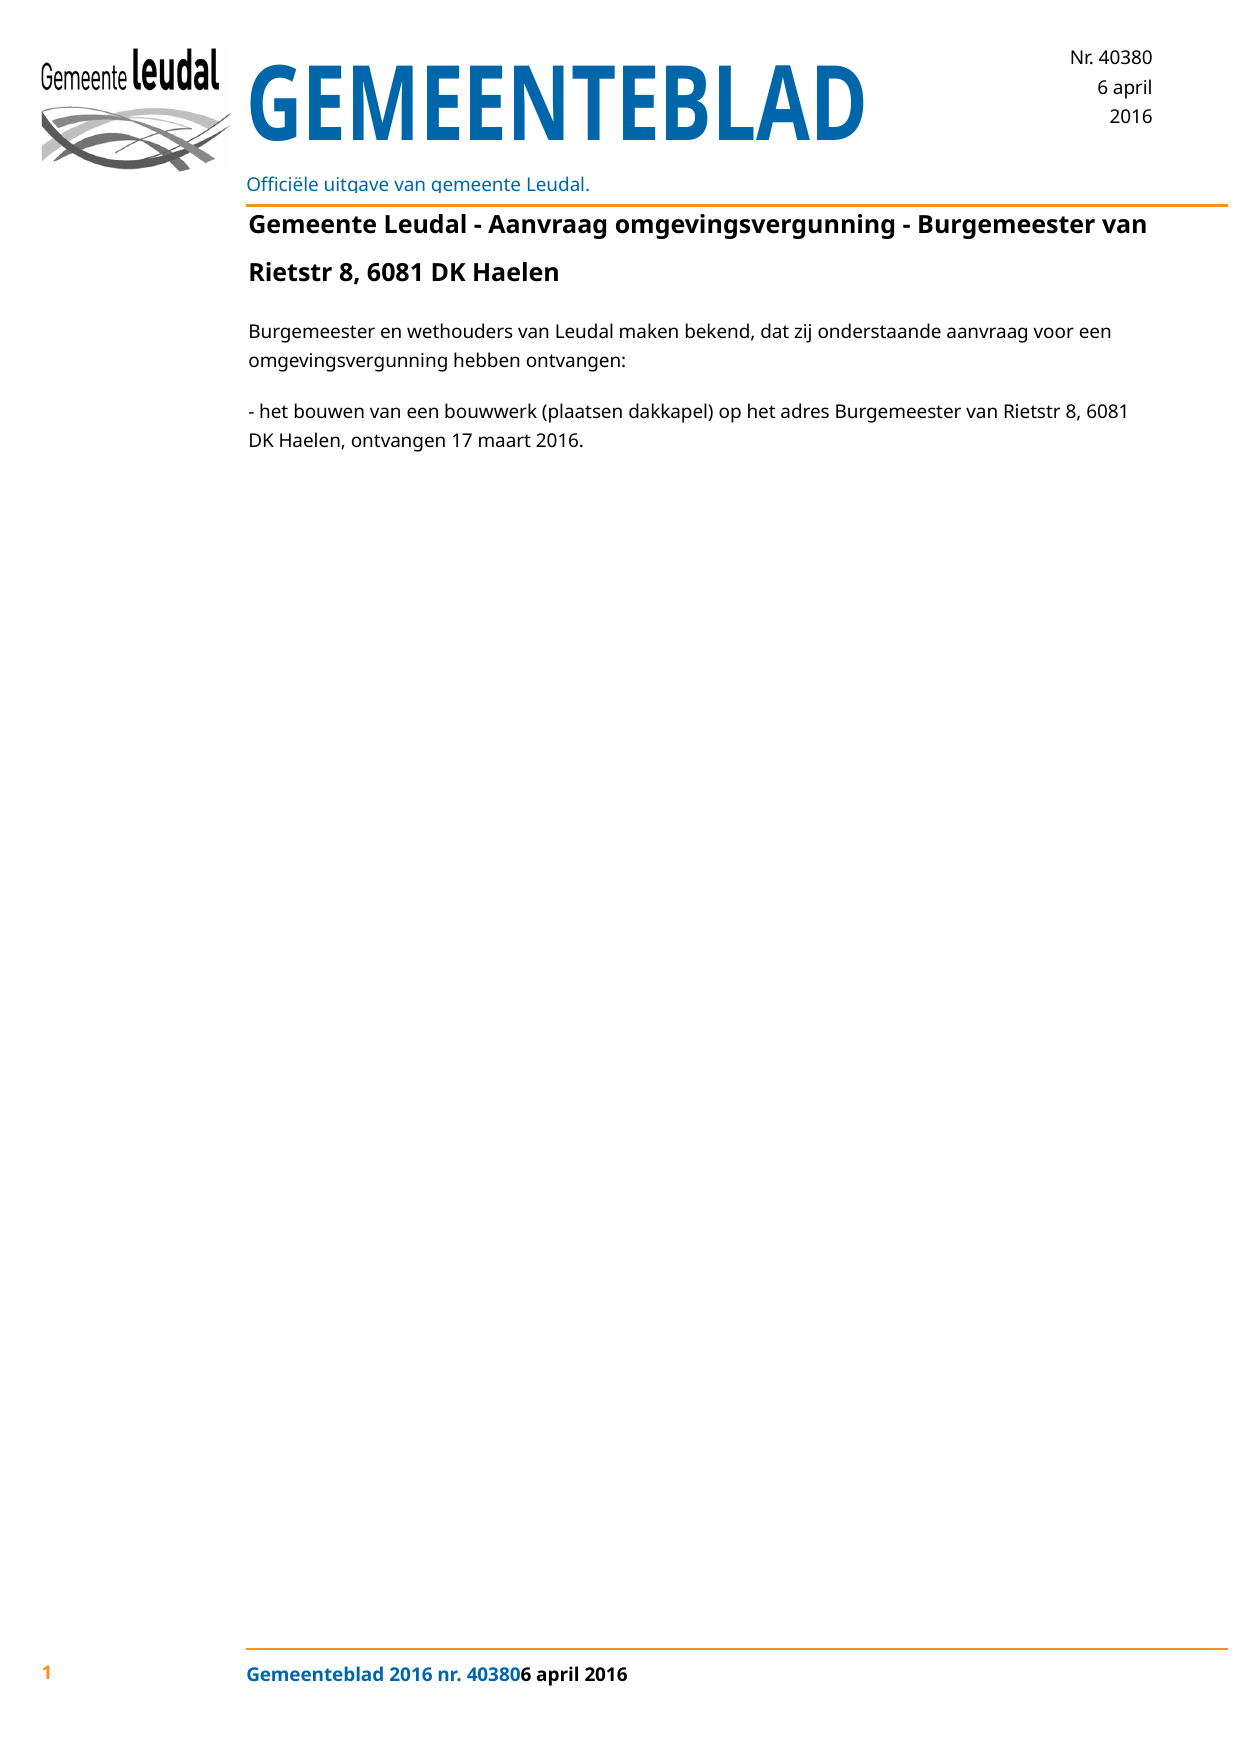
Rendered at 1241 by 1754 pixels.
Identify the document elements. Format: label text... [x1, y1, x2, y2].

text - het bouwen van een bouwwerk (plaatsen dakkapel) op het adres Burgemeester van Rietstr 8, 6081 DK Haelen, ontvangen 17 maart 2016. [248, 398, 1152, 453]
text Gemeente Leudal - Aanvraag omgevingsvergunning - Burgemeester van Rietstr 8, 6081 DK Haelen [248, 207, 1152, 288]
text Burgemeester en wethouders van Leudal maken bekend, dat zij onderstaande aanvraag voor een omgevingsvergunning hebben ontvangen: [248, 318, 1152, 373]
picture [41, 47, 231, 172]
